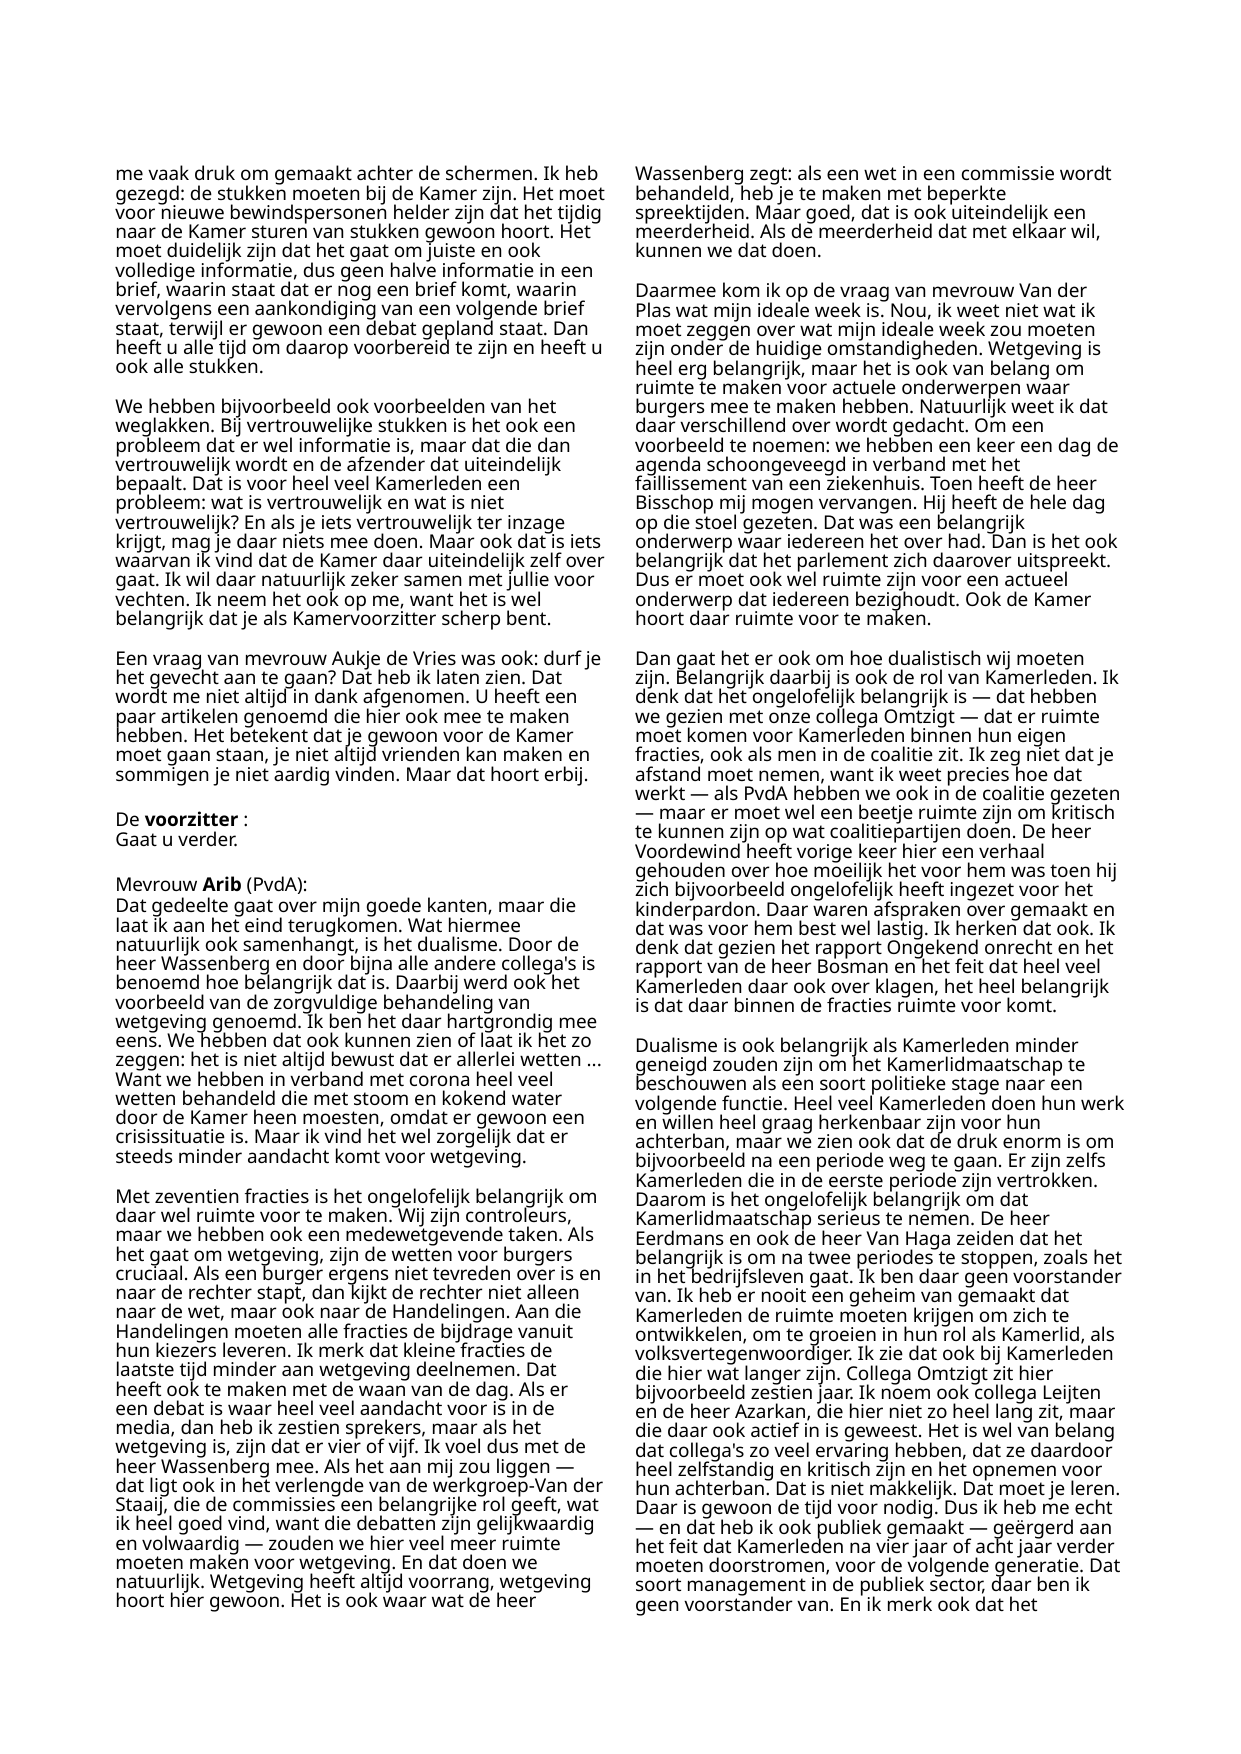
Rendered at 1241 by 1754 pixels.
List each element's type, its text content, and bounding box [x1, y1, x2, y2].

text Daarmee kom ik op de vraag van mevrouw Van der Plas wat mijn ideale week is. Nou, ik weet niet wat ik moet zeggen over wat mijn ideale week zou moeten zijn onder de huidige omstandigheden. Wetgeving is heel erg belangrijk, maar het is ook van belang om ruimte te maken voor actuele onderwerpen waar burgers mee te maken hebben. Natuurlijk weet ik dat daar verschillend over wordt gedacht. Om een voorbeeld te noemen: we hebben een keer een dag de agenda schoongeveegd in verband met het faillissement van een ziekenhuis. Toen heeft de heer Bisschop mij mogen vervangen. Hij heeft de hele dag op die stoel gezeten. Dat was een belangrijk onderwerp waar iedereen het over had. Dan is het ook belangrijk dat het parlement zich daarover uitspreekt. Dus er moet ook wel ruimte zijn voor een actueel onderwerp dat iedereen bezighoudt. Ook de Kamer hoort daar ruimte voor te maken. [635, 282, 1125, 629]
text Dualisme is ook belangrijk als Kamerleden minder geneigd zouden zijn om het Kamerlidmaatschap te beschouwen als een soort politieke stage naar een volgende functie. Heel veel Kamerleden doen hun werk en willen heel graag herkenbaar zijn voor hun achterban, maar we zien ook dat de druk enorm is om bijvoorbeeld na een periode weg te gaan. Er zijn zelfs Kamerleden die in de eerste periode zijn vertrokken. Daarom is het ongelofelijk belangrijk om dat Kamerlidmaatschap serieus te nemen. De heer Eerdmans en ook de heer Van Haga zeiden dat het belangrijk is om na twee periodes te stoppen, zoals het in het bedrijfsleven gaat. Ik ben daar geen voorstander van. Ik heb er nooit een geheim van gemaakt dat Kamerleden de ruimte moeten krijgen om zich te ontwikkelen, om te groeien in hun rol als Kamerlid, als volksvertegenwoordiger. Ik zie dat ook bij Kamerleden die hier wat langer zijn. Collega Omtzigt zit hier bijvoorbeeld zestien jaar. Ik noem ook collega Leijten en de heer Azarkan, die hier niet zo heel lang zit, maar die daar ook actief in is geweest. Het is wel van belang dat collega's zo veel ervaring hebben, dat ze daardoor heel zelfstandig en kritisch zijn en het opnemen voor hun achterban. Dat is niet makkelijk. Dat moet je leren. Daar is gewoon de tijd voor nodig. Dus ik heb me echt — en dat heb ik ook publiek gemaakt — geërgerd aan het feit dat Kamerleden na vier jaar of acht jaar verder moeten doorstromen, voor de volgende generatie. Dat soort management in de publiek sector, daar ben ik geen voorstander van. En ik merk ook dat het [635, 1037, 1125, 1615]
text Met zeventien fracties is het ongelofelijk belangrijk om daar wel ruimte voor te maken. Wij zijn controleurs, maar we hebben ook een medewetgevende taken. Als het gaat om wetgeving, zijn de wetten voor burgers cruciaal. Als een burger ergens niet tevreden over is en naar de rechter stapt, dan kijkt de rechter niet alleen naar de wet, maar ook naar de Handelingen. Aan die Handelingen moeten alle fracties de bijdrage vanuit hun kiezers leveren. Ik merk dat kleine fracties de laatste tijd minder aan wetgeving deelnemen. Dat heeft ook te maken met de waan van de dag. Als er een debat is waar heel veel aandacht voor is in de media, dan heb ik zestien sprekers, maar als het wetgeving is, zijn dat er vier of vijf. Ik voel dus met de heer Wassenberg mee. Als het aan mij zou liggen — dat ligt ook in het verlengde van de werkgroep-Van der Staaij, die de commissies een belangrijke rol geeft, wat ik heel goed vind, want die debatten zijn gelijkwaardig en volwaardig — zouden we hier veel meer ruimte moeten maken voor wetgeving. En dat doen we natuurlijk. Wetgeving heeft altijd voorrang, wetgeving hoort hier gewoon. Het is ook waar wat de heer [115, 1188, 605, 1612]
text me vaak druk om gemaakt achter de schermen. Ik heb gezegd: de stukken moeten bij de Kamer zijn. Het moet voor nieuwe bewindspersonen helder zijn dat het tijdig naar de Kamer sturen van stukken gewoon hoort. Het moet duidelijk zijn dat het gaat om juiste en ook volledige informatie, dus geen halve informatie in een brief, waarin staat dat er nog een brief komt, waarin vervolgens een aankondiging van een volgende brief staat, terwijl er gewoon een debat gepland staat. Dan heeft u alle tijd om daarop voorbereid te zijn en heeft u ook alle stukken. [115, 165, 605, 377]
text Dan gaat het er ook om hoe dualistisch wij moeten zijn. Belangrijk daarbij is ook de rol van Kamerleden. Ik denk dat het ongelofelijk belangrijk is — dat hebben we gezien met onze collega Omtzigt — dat er ruimte moet komen voor Kamerleden binnen hun eigen fracties, ook als men in de coalitie zit. Ik zeg niet dat je afstand moet nemen, want ik weet precies hoe dat werkt — als PvdA hebben we ook in de coalitie gezeten — maar er moet wel een beetje ruimte zijn om kritisch te kunnen zijn op wat coalitiepartijen doen. De heer Voordewind heeft vorige keer hier een verhaal gehouden over hoe moeilijk het voor hem was toen hij zich bijvoorbeeld ongelofelijk heeft ingezet voor het kinderpardon. Daar waren afspraken over gemaakt en dat was voor hem best wel lastig. Ik herken dat ook. Ik denk dat gezien het rapport Ongekend onrecht en het rapport van de heer Bosman en het feit dat heel veel Kamerleden daar ook over klagen, het heel belangrijk is dat daar binnen de fracties ruimte voor komt. [635, 650, 1125, 1016]
text De voorzitter : [115, 806, 605, 831]
text We hebben bijvoorbeeld ook voorbeelden van het weglakken. Bij vertrouwelijke stukken is het ook een probleem dat er wel informatie is, maar dat die dan vertrouwelijk wordt en de afzender dat uiteindelijk bepaalt. Dat is voor heel veel Kamerleden een probleem: wat is vertrouwelijk en wat is niet vertrouwelijk? En als je iets vertrouwelijk ter inzage krijgt, mag je daar niets mee doen. Maar ook dat is iets waarvan ik vind dat de Kamer daar uiteindelijk zelf over gaat. Ik wil daar natuurlijk zeker samen met jullie voor vechten. Ik neem het ook op me, want het is wel belangrijk dat je als Kamervoorzitter scherp bent. [115, 398, 605, 629]
text Dat gedeelte gaat over mijn goede kanten, maar die laat ik aan het eind terugkomen. Wat hiermee natuurlijk ook samenhangt, is het dualisme. Door de heer Wassenberg en door bijna alle andere collega's is benoemd hoe belangrijk dat is. Daarbij werd ook het voorbeeld van de zorgvuldige behandeling van wetgeving genoemd. Ik ben het daar hartgrondig mee eens. We hebben dat ook kunnen zien of laat ik het zo zeggen: het is niet altijd bewust dat er allerlei wetten ... Want we hebben in verband met corona heel veel wetten behandeld die met stoom en kokend water door de Kamer heen moesten, omdat er gewoon een crisissituatie is. Maar ik vind het wel zorgelijk dat er steeds minder aandacht komt voor wetgeving. [115, 897, 605, 1167]
text Een vraag van mevrouw Aukje de Vries was ook: durf je het gevecht aan te gaan? Dat heb ik laten zien. Dat wordt me niet altijd in dank afgenomen. U heeft een paar artikelen genoemd die hier ook mee te maken hebben. Het betekent dat je gewoon voor de Kamer moet gaan staan, je niet altijd vrienden kan maken en sommigen je niet aardig vinden. Maar dat hoort erbij. [115, 650, 605, 785]
text Gaat u verder. [115, 831, 605, 851]
text Wassenberg zegt: als een wet in een commissie wordt behandeld, heb je te maken met beperkte spreektijden. Maar goed, dat is ook uiteindelijk een meerderheid. Als de meerderheid dat met elkaar wil, kunnen we dat doen. [635, 165, 1125, 262]
text Mevrouw Arib (PvdA): [115, 872, 605, 897]
